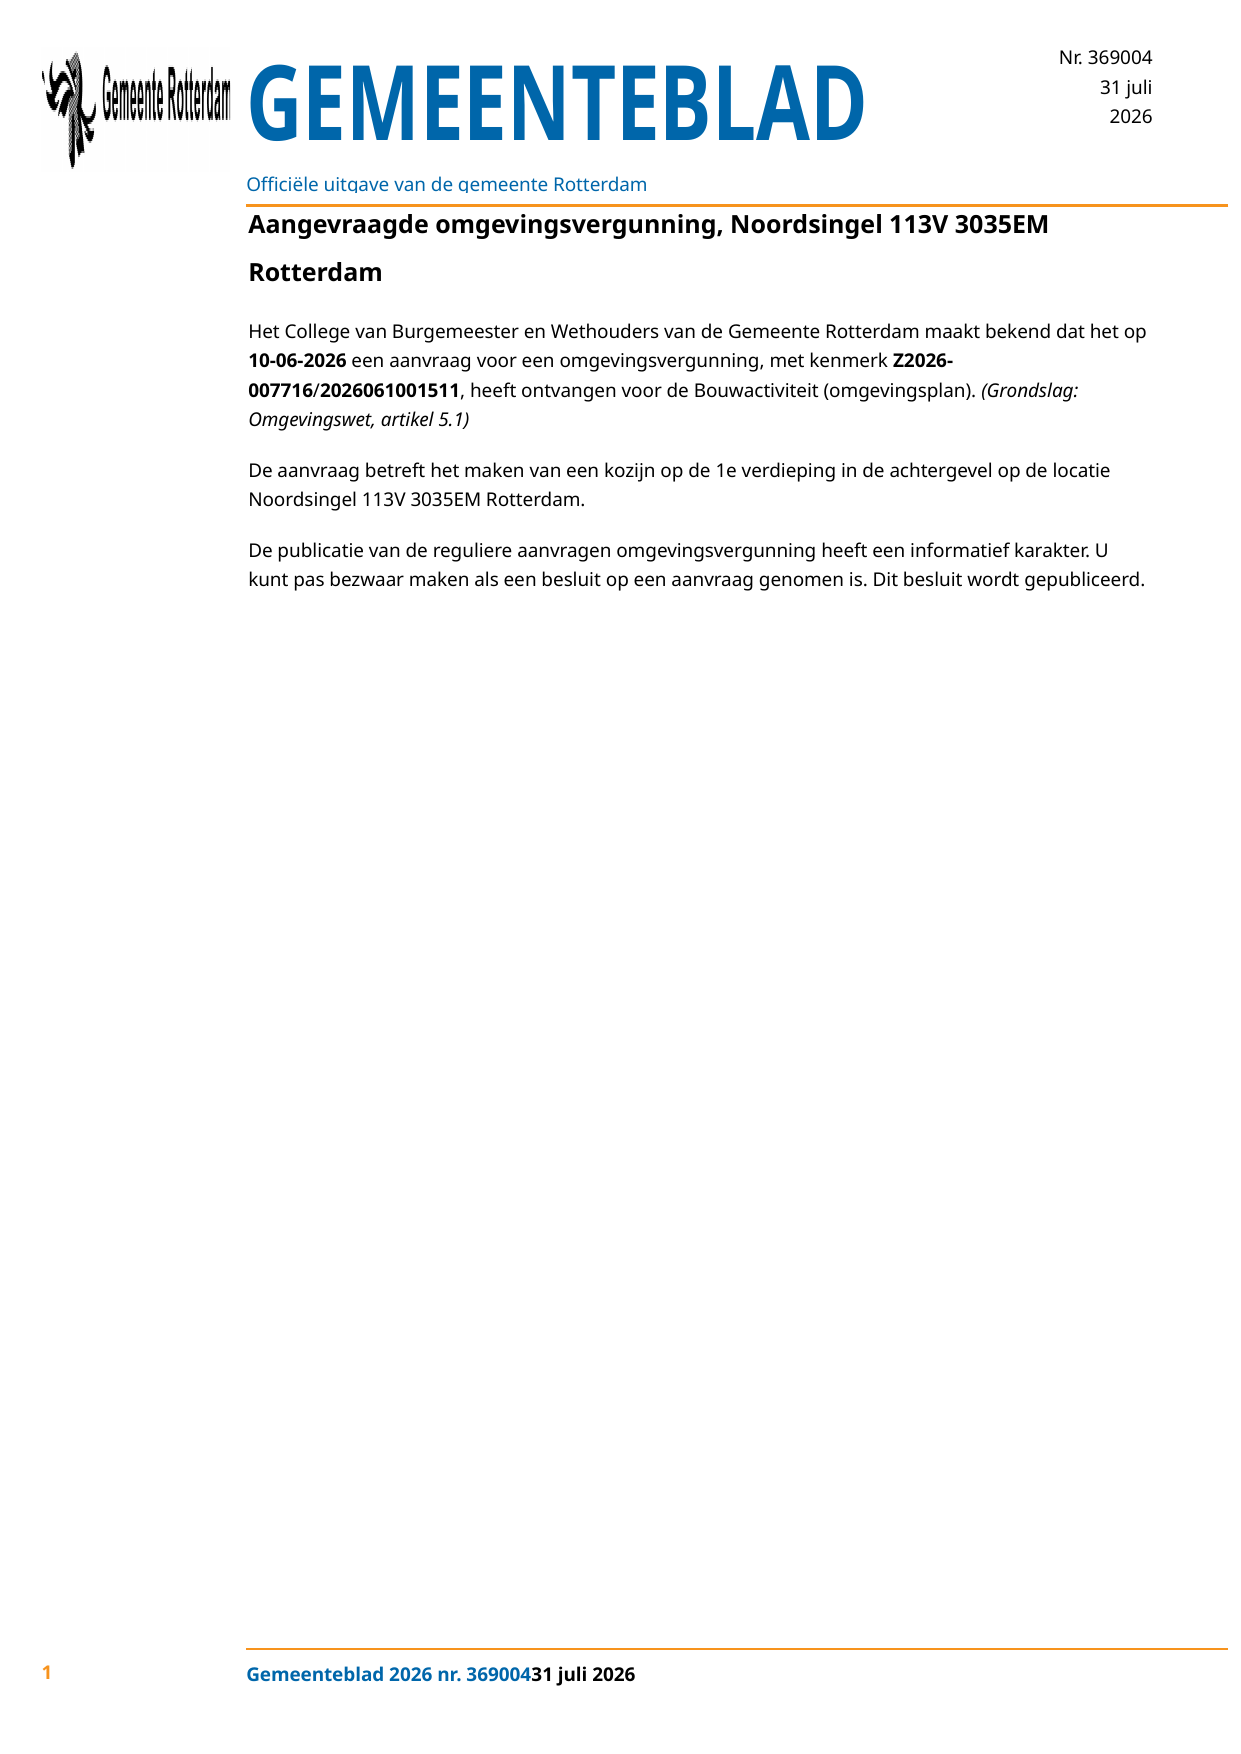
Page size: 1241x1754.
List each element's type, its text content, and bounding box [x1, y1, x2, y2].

text Aangevraagde omgevingsvergunning, Noordsingel 113V 3035EM Rotterdam [248, 207, 1152, 288]
text Het College van Burgemeester en Wethouders van de Gemeente Rotterdam maakt bekend dat het op 10-06-2026 een aanvraag voor een omgevingsvergunning, met kenmerk Z2026-007716/2026061001511, heeft ontvangen voor de Bouwactiviteit (omgevingsplan). (Grondslag: Omgevingswet, artikel 5.1) [248, 318, 1152, 432]
text De publicatie van de reguliere aanvragen omgevingsvergunning heeft een informatief karakter. U kunt pas bezwaar maken als een besluit op een aanvraag genomen is. Dit besluit wordt gepubliceerd. [248, 537, 1152, 592]
text De aanvraag betreft het maken van een kozijn op de 1e verdieping in de achtergevel op de locatie Noordsingel 113V 3035EM Rotterdam. [248, 457, 1152, 512]
picture [41, 47, 231, 172]
